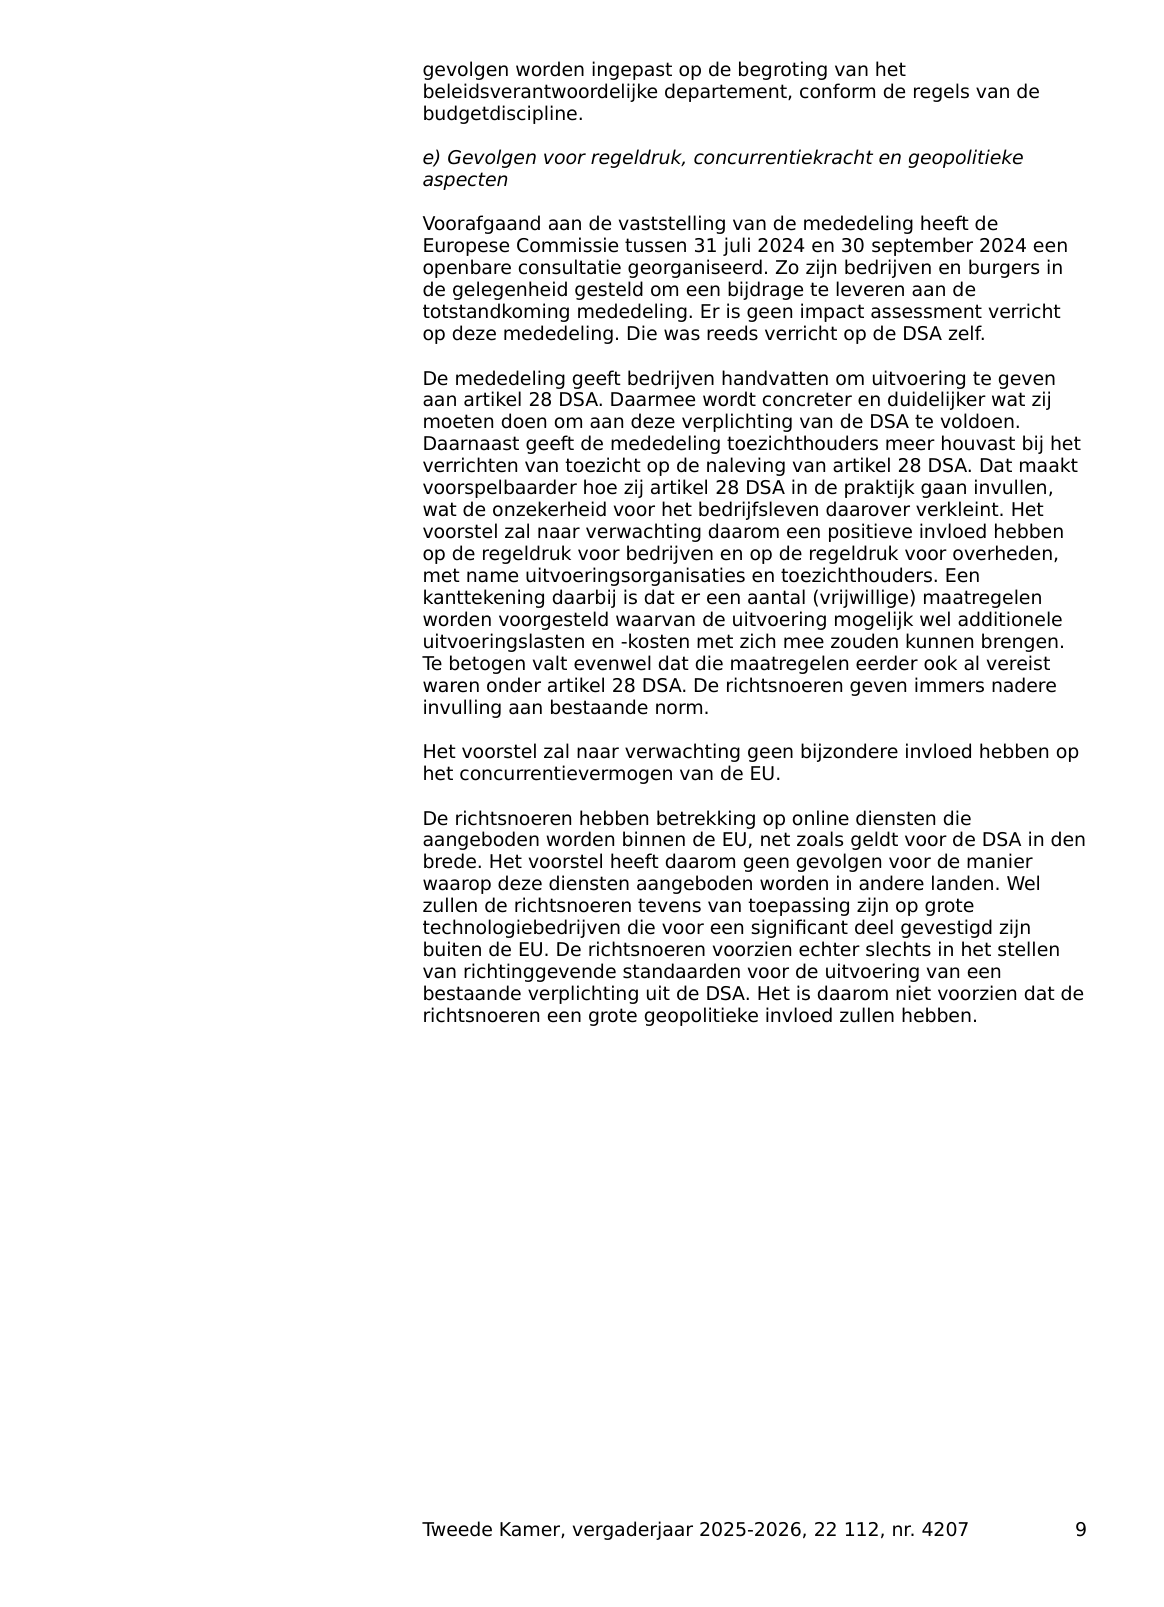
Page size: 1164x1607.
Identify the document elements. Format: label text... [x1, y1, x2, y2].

text gevolgen worden ingepast op de begroting van het beleidsverantwoordelijke departement, conform de regels van de budgetdiscipline. [422, 59, 1087, 125]
text De richtsnoeren hebben betrekking op online diensten die aangeboden worden binnen de EU, net zoals geldt voor de DSA in den brede. Het voorstel heeft daarom geen gevolgen voor de manier waarop deze diensten aangeboden worden in andere landen. Wel zullen de richtsnoeren tevens van toepassing zijn op grote technologiebedrijven die voor een significant deel gevestigd zijn buiten de EU. De richtsnoeren voorzien echter slechts in het stellen van richtinggevende standaarden voor de uitvoering van een bestaande verplichting uit de DSA. Het is daarom niet voorzien dat de richtsnoeren een grote geopolitieke invloed zullen hebben. [422, 807, 1087, 1027]
subtitle e) Gevolgen voor regeldruk, concurrentiekracht en geopolitieke aspecten [422, 147, 1087, 191]
text De mededeling geeft bedrijven handvatten om uitvoering te geven aan artikel 28 DSA. Daarmee wordt concreter en duidelijker wat zij moeten doen om aan deze verplichting van de DSA te voldoen. Daarnaast geeft de mededeling toezichthouders meer houvast bij het verrichten van toezicht op de naleving van artikel 28 DSA. Dat maakt voorspelbaarder hoe zij artikel 28 DSA in de praktijk gaan invullen, wat de onzekerheid voor het bedrijfsleven daarover verkleint. Het voorstel zal naar verwachting daarom een positieve invloed hebben op de regeldruk voor bedrijven en op de regeldruk voor overheden, met name uitvoeringsorganisaties en toezichthouders. Een kanttekening daarbij is dat er een aantal (vrijwillige) maatregelen worden voorgesteld waarvan de uitvoering mogelijk wel additionele uitvoeringslasten en -kosten met zich mee zouden kunnen brengen. Te betogen valt evenwel dat die maatregelen eerder ook al vereist waren onder artikel 28 DSA. De richtsnoeren geven immers nadere invulling aan bestaande norm. [422, 367, 1087, 719]
text Voorafgaand aan de vaststelling van de mededeling heeft de Europese Commissie tussen 31 juli 2024 en 30 september 2024 een openbare consultatie georganiseerd. Zo zijn bedrijven en burgers in de gelegenheid gesteld om een bijdrage te leveren aan de totstandkoming mededeling. Er is geen impact assessment verricht op deze mededeling. Die was reeds verricht op de DSA zelf. [422, 213, 1087, 345]
text Het voorstel zal naar verwachting geen bijzondere invloed hebben op het concurrentievermogen van de EU. [422, 741, 1087, 785]
